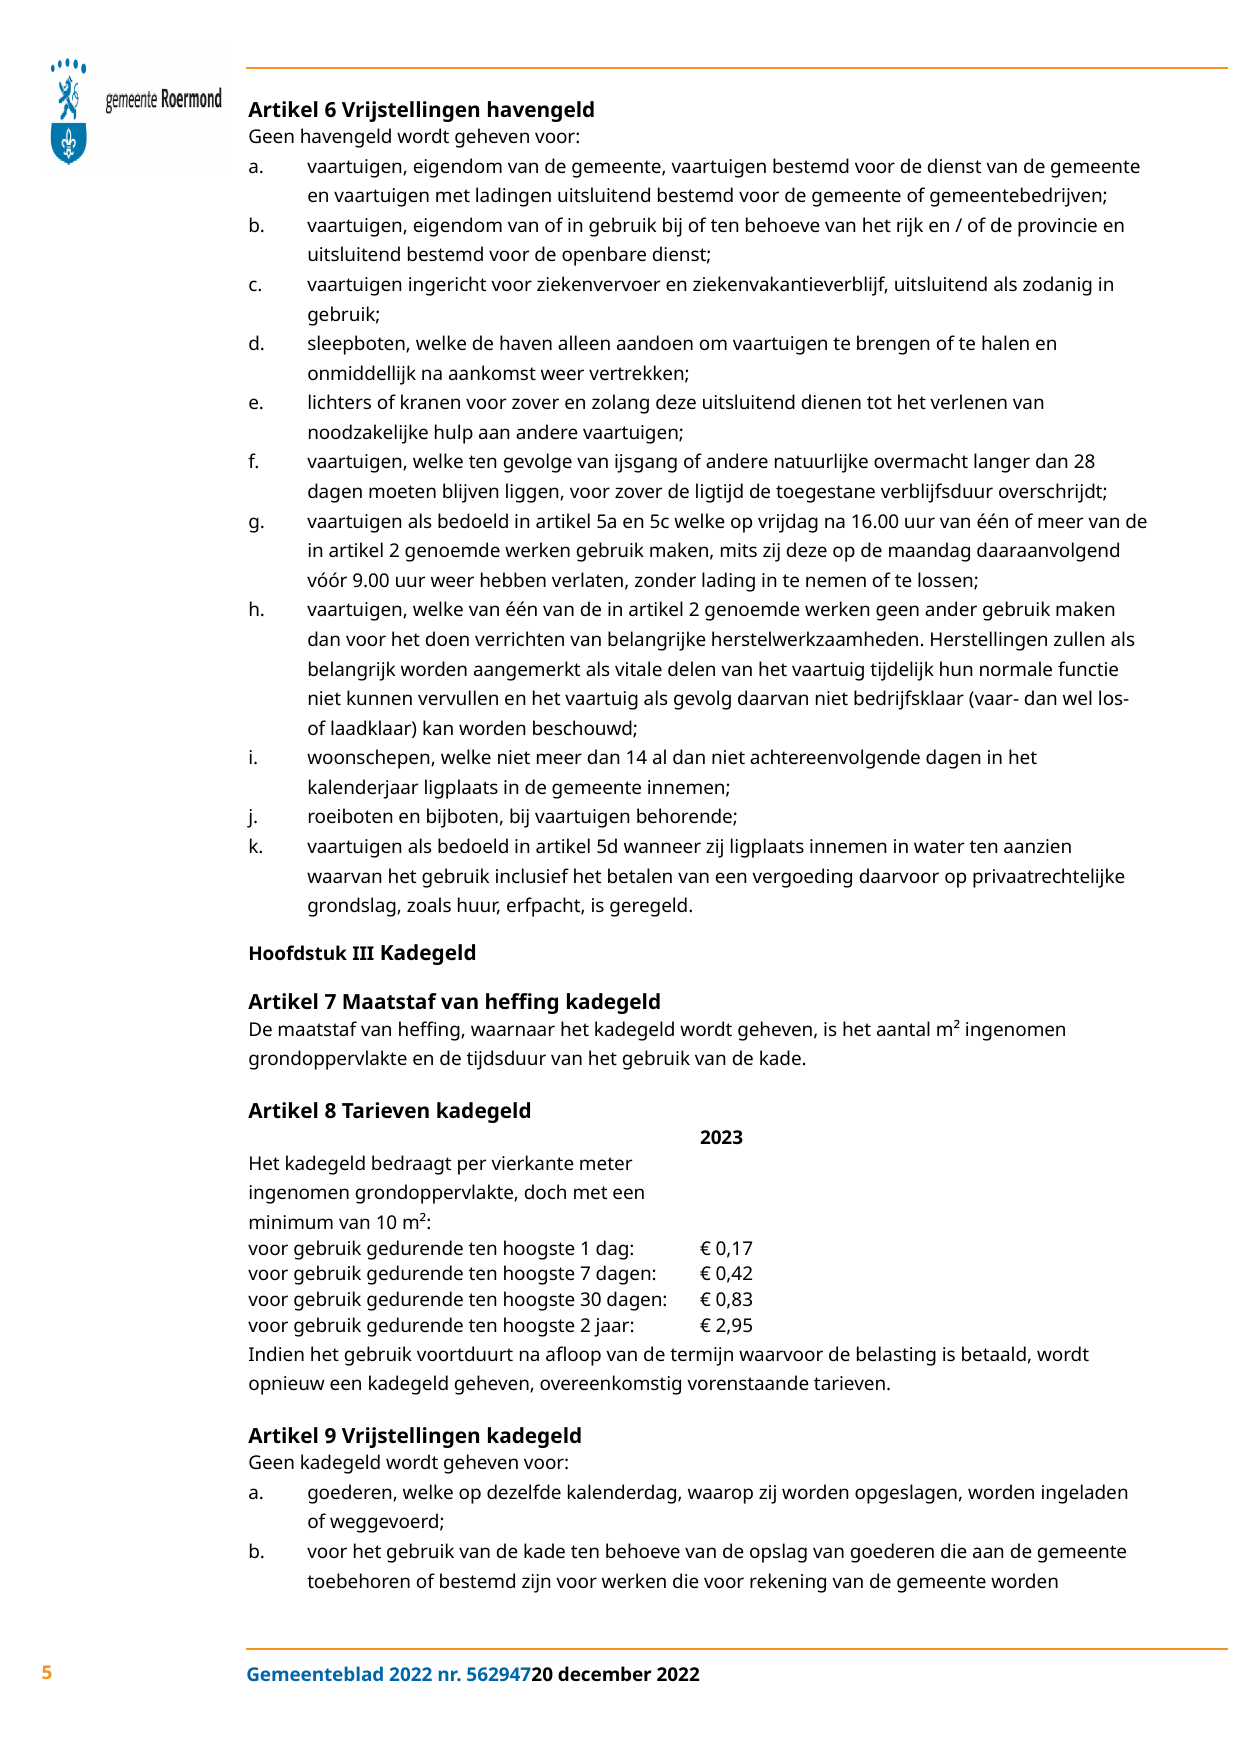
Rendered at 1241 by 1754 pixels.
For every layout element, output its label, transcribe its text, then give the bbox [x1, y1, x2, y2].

table_cell voor gebruik gedurende ten hoogste 2 jaar: [248, 1312, 700, 1338]
table_cell [700, 1150, 1152, 1235]
table_cell € 0,83 [700, 1286, 1152, 1312]
text Artikel 9 Vrijstellingen kadegeld [248, 1421, 1152, 1449]
table_header 2023 [700, 1124, 1152, 1150]
text Artikel 6 Vrijstellingen havengeld [248, 95, 1152, 123]
table_cell voor gebruik gedurende ten hoogste 7 dagen: [248, 1261, 700, 1286]
list goederen, welke op dezelfde kalenderdag, waarop zij worden opgeslagen, worden ingeladen of weggevoerd; [248, 1479, 1152, 1534]
list vaartuigen, welke ten gevolge van ijsgang of andere natuurlijke overmacht langer dan 28 dagen moeten blijven liggen, voor zover de ligtijd de toegestane verblijfsduur overschrijdt; [248, 449, 1152, 504]
list vaartuigen, eigendom van of in gebruik bij of ten behoeve van het rijk en / of de provincie en uitsluitend bestemd voor de openbare dienst; [248, 212, 1152, 267]
text Indien het gebruik voortduurt na afloop van de termijn waarvoor de belasting is betaald, wordt opnieuw een kadegeld geheven, overeenkomstig vorenstaande tarieven. [248, 1341, 1152, 1396]
list vaartuigen als bedoeld in artikel 5a en 5c welke op vrijdag na 16.00 uur van één of meer van de in artikel 2 genoemde werken gebruik maken, mits zij deze op de maandag daaraanvolgend vóór 9.00 uur weer hebben verlaten, zonder lading in te nemen of te lossen; [248, 508, 1152, 593]
text Geen havengeld wordt geheven voor: [248, 123, 1152, 149]
table_cell € 2,95 [700, 1312, 1152, 1338]
table_cell voor gebruik gedurende ten hoogste 30 dagen: [248, 1286, 700, 1312]
table_cell € 0,17 [700, 1235, 1152, 1261]
text Geen kadegeld wordt geheven voor: [248, 1449, 1152, 1475]
text Artikel 8 Tarieven kadegeld [248, 1096, 1152, 1124]
table_cell Het kadegeld bedraagt per vierkante meter ingenomen grondoppervlakte, doch met een minimum van 10 m²: [248, 1150, 700, 1235]
text De maatstaf van heffing, waarnaar het kadegeld wordt geheven, is het aantal m² ingenomen grondoppervlakte en de tijdsduur van het gebruik van de kade. [248, 1016, 1152, 1071]
list vaartuigen, eigendom van de gemeente, vaartuigen bestemd voor de dienst van de gemeente en vaartuigen met ladingen uitsluitend bestemd voor de gemeente of gemeentebedrijven; [248, 153, 1152, 208]
table_cell € 0,42 [700, 1261, 1152, 1286]
table_cell voor gebruik gedurende ten hoogste 1 dag: [248, 1235, 700, 1261]
text Hoofdstuk III Kadegeld [248, 938, 1152, 966]
picture [41, 47, 231, 172]
list vaartuigen ingericht voor ziekenvervoer en ziekenvakantieverblijf, uitsluitend als zodanig in gebruik; [248, 271, 1152, 326]
list sleepboten, welke de haven alleen aandoen om vaartuigen te brengen of te halen en onmiddellijk na aankomst weer vertrekken; [248, 330, 1152, 386]
list lichters of kranen voor zover en zolang deze uitsluitend dienen tot het verlenen van noodzakelijke hulp aan andere vaartuigen; [248, 389, 1152, 445]
table_header [248, 1124, 700, 1150]
list vaartuigen als bedoeld in artikel 5d wanneer zij ligplaats innemen in water ten aanzien waarvan het gebruik inclusief het betalen van een vergoeding daarvoor op privaatrechtelijke grondslag, zoals huur, erfpacht, is geregeld. [248, 833, 1152, 918]
list vaartuigen, welke van één van de in artikel 2 genoemde werken geen ander gebruik maken dan voor het doen verrichten van belangrijke herstelwerkzaamheden. Herstellingen zullen als belangrijk worden aangemerkt als vitale delen van het vaartuig tijdelijk hun normale functie niet kunnen vervullen en het vaartuig als gevolg daarvan niet bedrijfsklaar (vaar- dan wel los- of laadklaar) kan worden beschouwd; [248, 597, 1152, 741]
text Artikel 7 Maatstaf van heffing kadegeld [248, 987, 1152, 1016]
list roeiboten en bijboten, bij vaartuigen behorende; [248, 804, 1152, 829]
list woonschepen, welke niet meer dan 14 al dan niet achtereenvolgende dagen in het kalenderjaar ligplaats in de gemeente innemen; [248, 744, 1152, 800]
list voor het gebruik van de kade ten behoeve van de opslag van goederen die aan de gemeente toebehoren of bestemd zijn voor werken die voor rekening van de gemeente worden [248, 1538, 1152, 1593]
